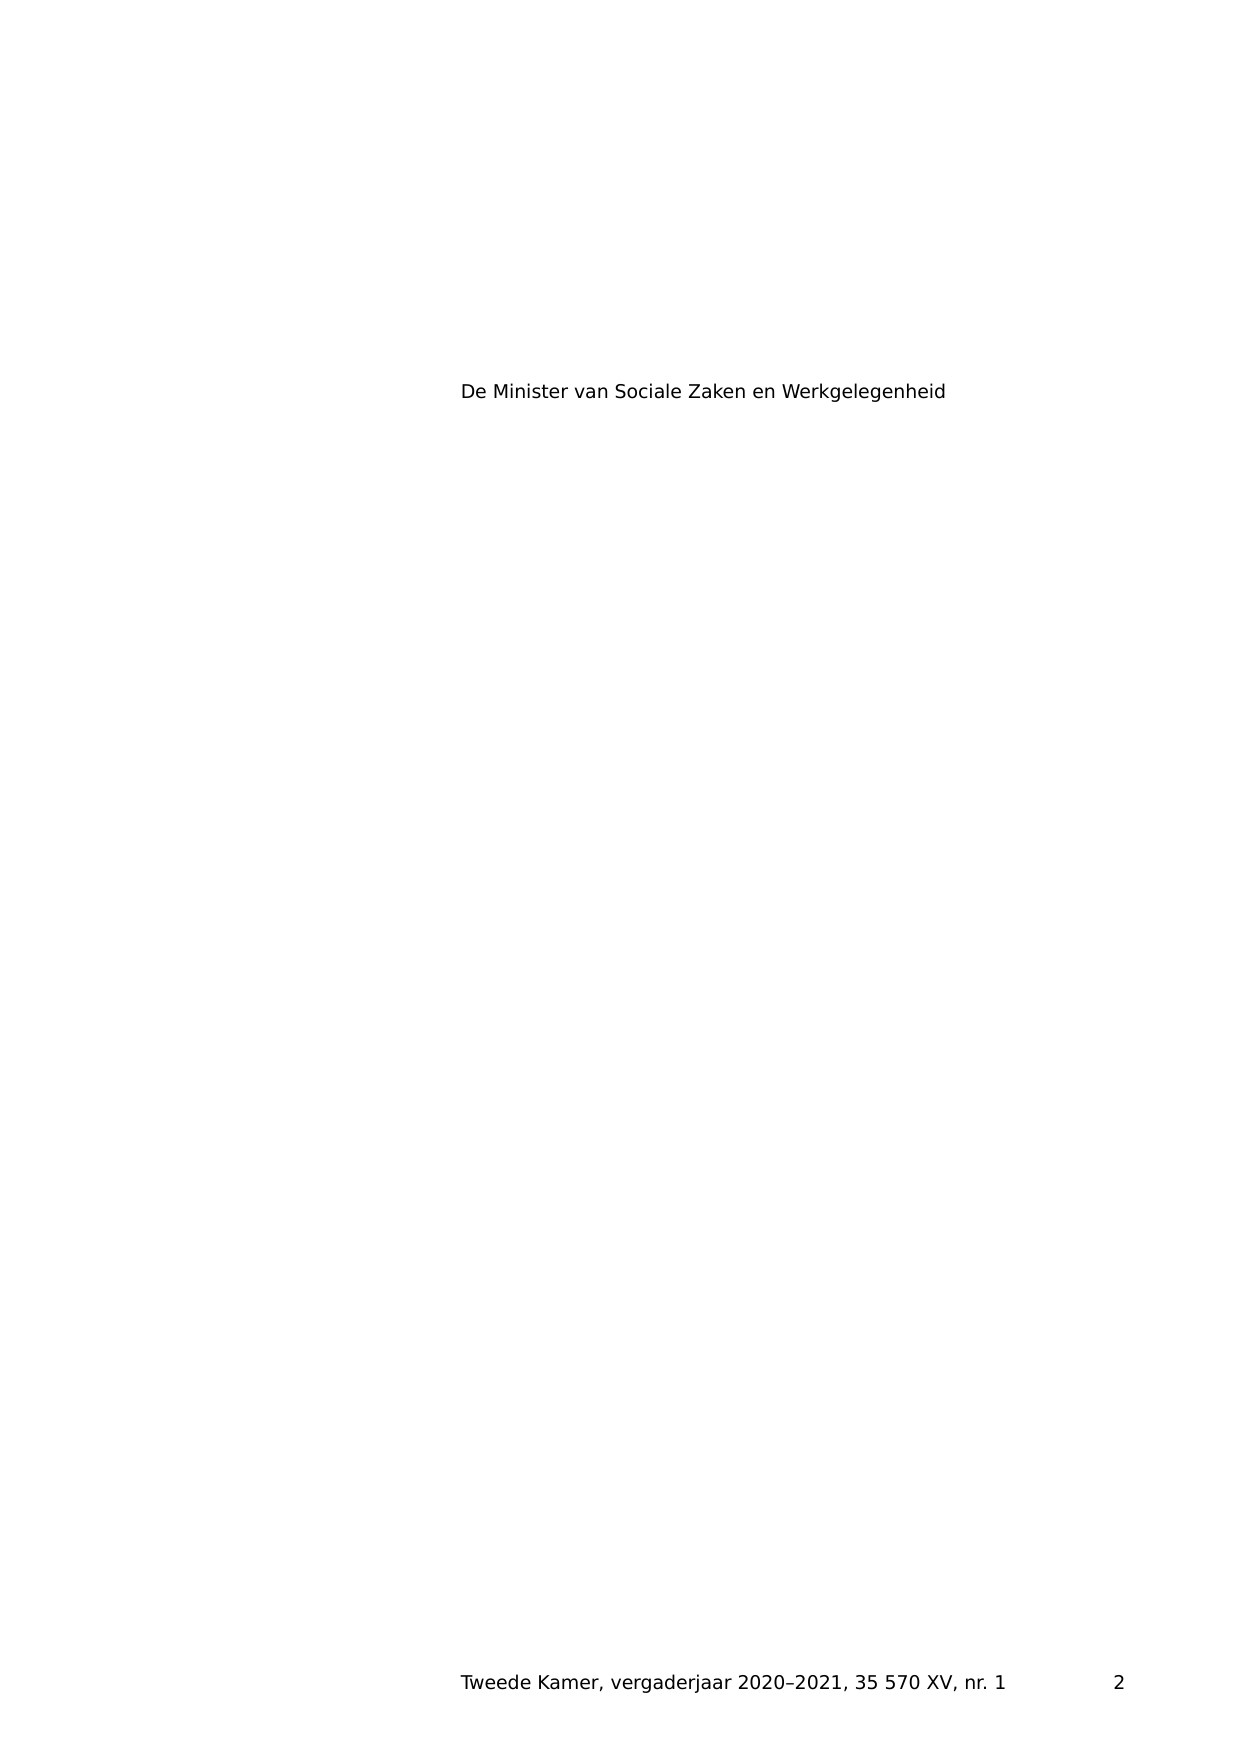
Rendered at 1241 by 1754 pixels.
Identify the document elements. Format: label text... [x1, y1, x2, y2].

text De Minister van Sociale Zaken en Werkgelegenheid [461, 381, 1125, 403]
